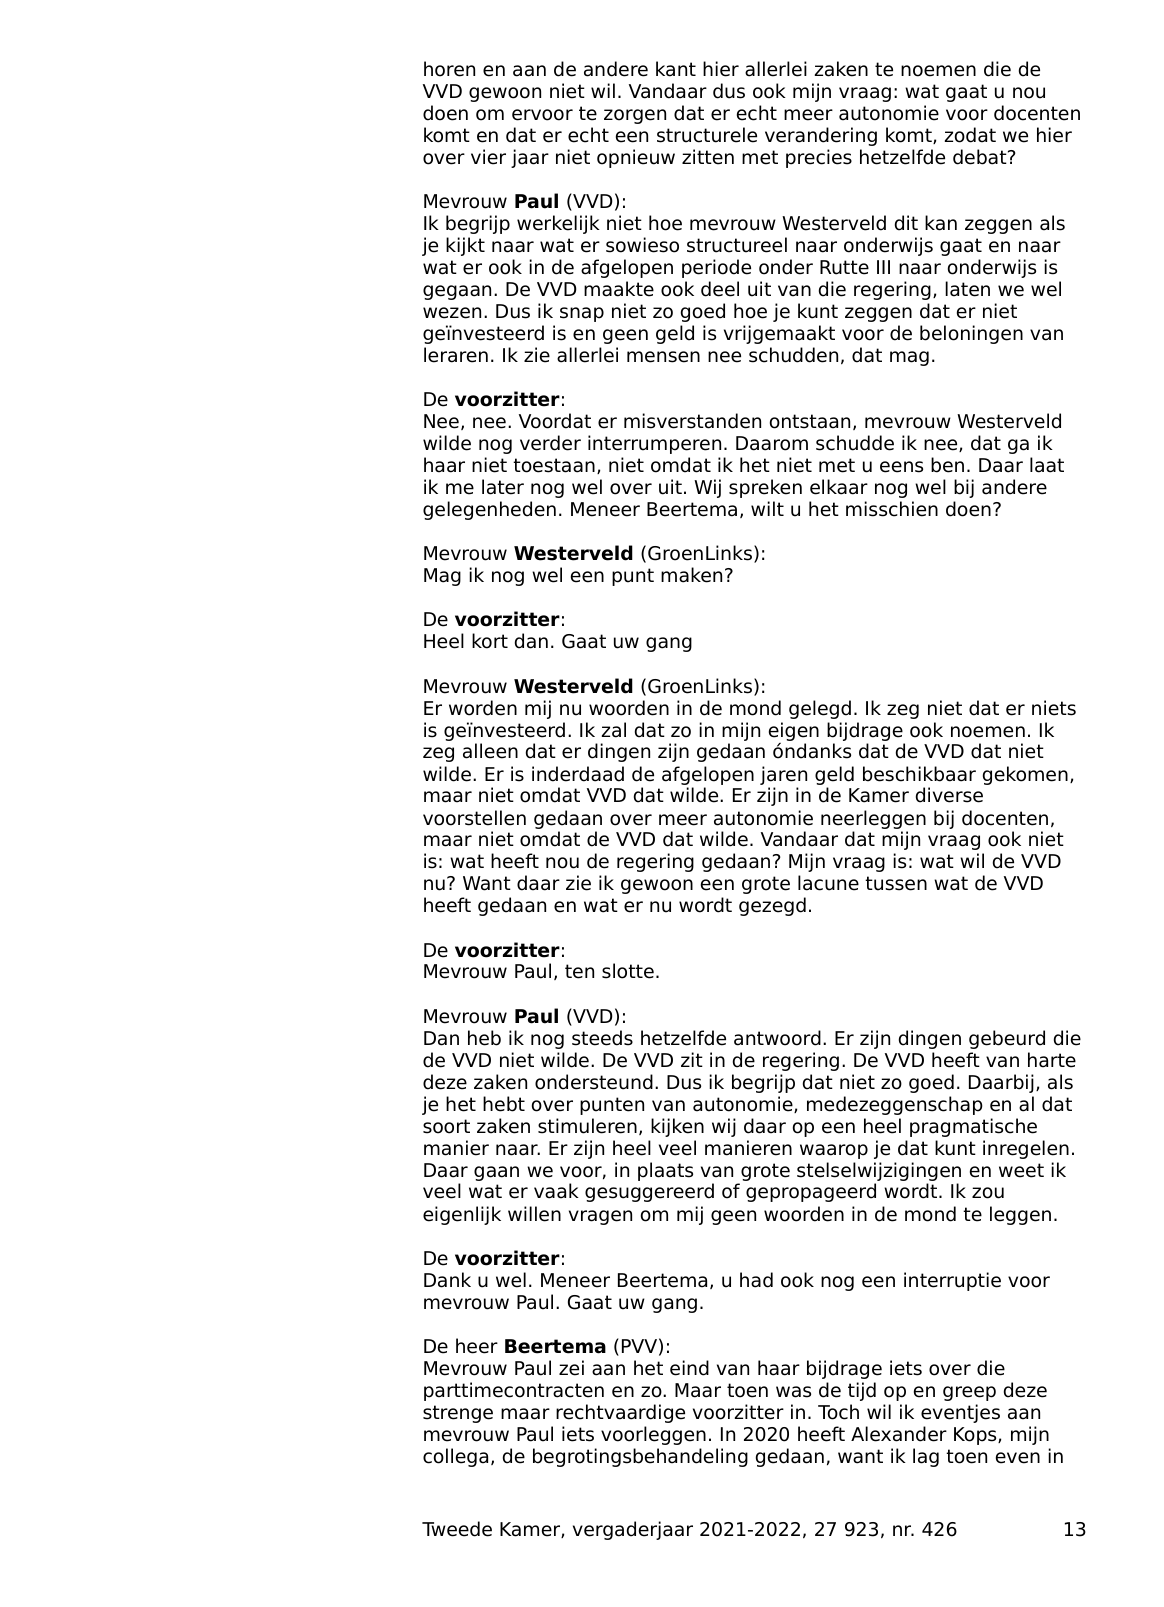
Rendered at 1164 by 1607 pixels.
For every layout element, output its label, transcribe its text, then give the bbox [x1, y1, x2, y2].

text De voorzitter: [422, 609, 1087, 631]
text Dan heb ik nog steeds hetzelfde antwoord. Er zijn dingen gebeurd die de VVD niet wilde. De VVD zit in de regering. De VVD heeft van harte deze zaken ondersteund. Dus ik begrijp dat niet zo goed. Daarbij, als je het hebt over punten van autonomie, medezeggenschap en al dat soort zaken stimuleren, kijken wij daar op een heel pragmatische manier naar. Er zijn heel veel manieren waarop je dat kunt inregelen. Daar gaan we voor, in plaats van grote stelselwijzigingen en weet ik veel wat er vaak gesuggereerd of gepropageerd wordt. Ik zou eigenlijk willen vragen om mij geen woorden in de mond te leggen. [422, 1028, 1087, 1225]
text Mevrouw Paul (VVD): [422, 191, 1087, 213]
text De voorzitter: [422, 389, 1087, 411]
text Mevrouw Westerveld (GroenLinks): [422, 676, 1087, 697]
text Ik begrijp werkelijk niet hoe mevrouw Westerveld dit kan zeggen als je kijkt naar wat er sowieso structureel naar onderwijs gaat en naar wat er ook in de afgelopen periode onder Rutte III naar onderwijs is gegaan. De VVD maakte ook deel uit van die regering, laten we wel wezen. Dus ik snap niet zo goed hoe je kunt zeggen dat er niet geïnvesteerd is en geen geld is vrijgemaakt voor de beloningen van leraren. Ik zie allerlei mensen nee schudden, dat mag. [422, 213, 1087, 367]
text Mevrouw Westerveld (GroenLinks): [422, 543, 1087, 565]
text Heel kort dan. Gaat uw gang [422, 631, 1087, 653]
text De heer Beertema (PVV): [422, 1336, 1087, 1358]
text Dank u wel. Meneer Beertema, u had ook nog een interruptie voor mevrouw Paul. Gaat uw gang. [422, 1269, 1087, 1313]
text Mevrouw Paul zei aan het eind van haar bijdrage iets over die parttimecontracten en zo. Maar toen was de tijd op en greep deze strenge maar rechtvaardige voorzitter in. Toch wil ik eventjes aan mevrouw Paul iets voorleggen. In 2020 heeft Alexander Kops, mijn collega, de begrotingsbehandeling gedaan, want ik lag toen even in [422, 1358, 1087, 1468]
text Mevrouw Paul (VVD): [422, 1006, 1087, 1028]
text Nee, nee. Voordat er misverstanden ontstaan, mevrouw Westerveld wilde nog verder interrumperen. Daarom schudde ik nee, dat ga ik haar niet toestaan, niet omdat ik het niet met u eens ben. Daar laat ik me later nog wel over uit. Wij spreken elkaar nog wel bij andere gelegenheden. Meneer Beertema, wilt u het misschien doen? [422, 411, 1087, 521]
text De voorzitter: [422, 939, 1087, 961]
text Er worden mij nu woorden in de mond gelegd. Ik zeg niet dat er niets is geïnvesteerd. Ik zal dat zo in mijn eigen bijdrage ook noemen. Ik zeg alleen dat er dingen zijn gedaan óndanks dat de VVD dat niet wilde. Er is inderdaad de afgelopen jaren geld beschikbaar gekomen, maar niet omdat VVD dat wilde. Er zijn in de Kamer diverse voorstellen gedaan over meer autonomie neerleggen bij docenten, maar niet omdat de VVD dat wilde. Vandaar dat mijn vraag ook niet is: wat heeft nou de regering gedaan? Mijn vraag is: wat wil de VVD nu? Want daar zie ik gewoon een grote lacune tussen wat de VVD heeft gedaan en wat er nu wordt gezegd. [422, 697, 1087, 917]
text De voorzitter: [422, 1248, 1087, 1269]
text Mevrouw Paul, ten slotte. [422, 961, 1087, 983]
text Mag ik nog wel een punt maken? [422, 565, 1087, 587]
text horen en aan de andere kant hier allerlei zaken te noemen die de VVD gewoon niet wil. Vandaar dus ook mijn vraag: wat gaat u nou doen om ervoor te zorgen dat er echt meer autonomie voor docenten komt en dat er echt een structurele verandering komt, zodat we hier over vier jaar niet opnieuw zitten met precies hetzelfde debat? [422, 59, 1087, 169]
